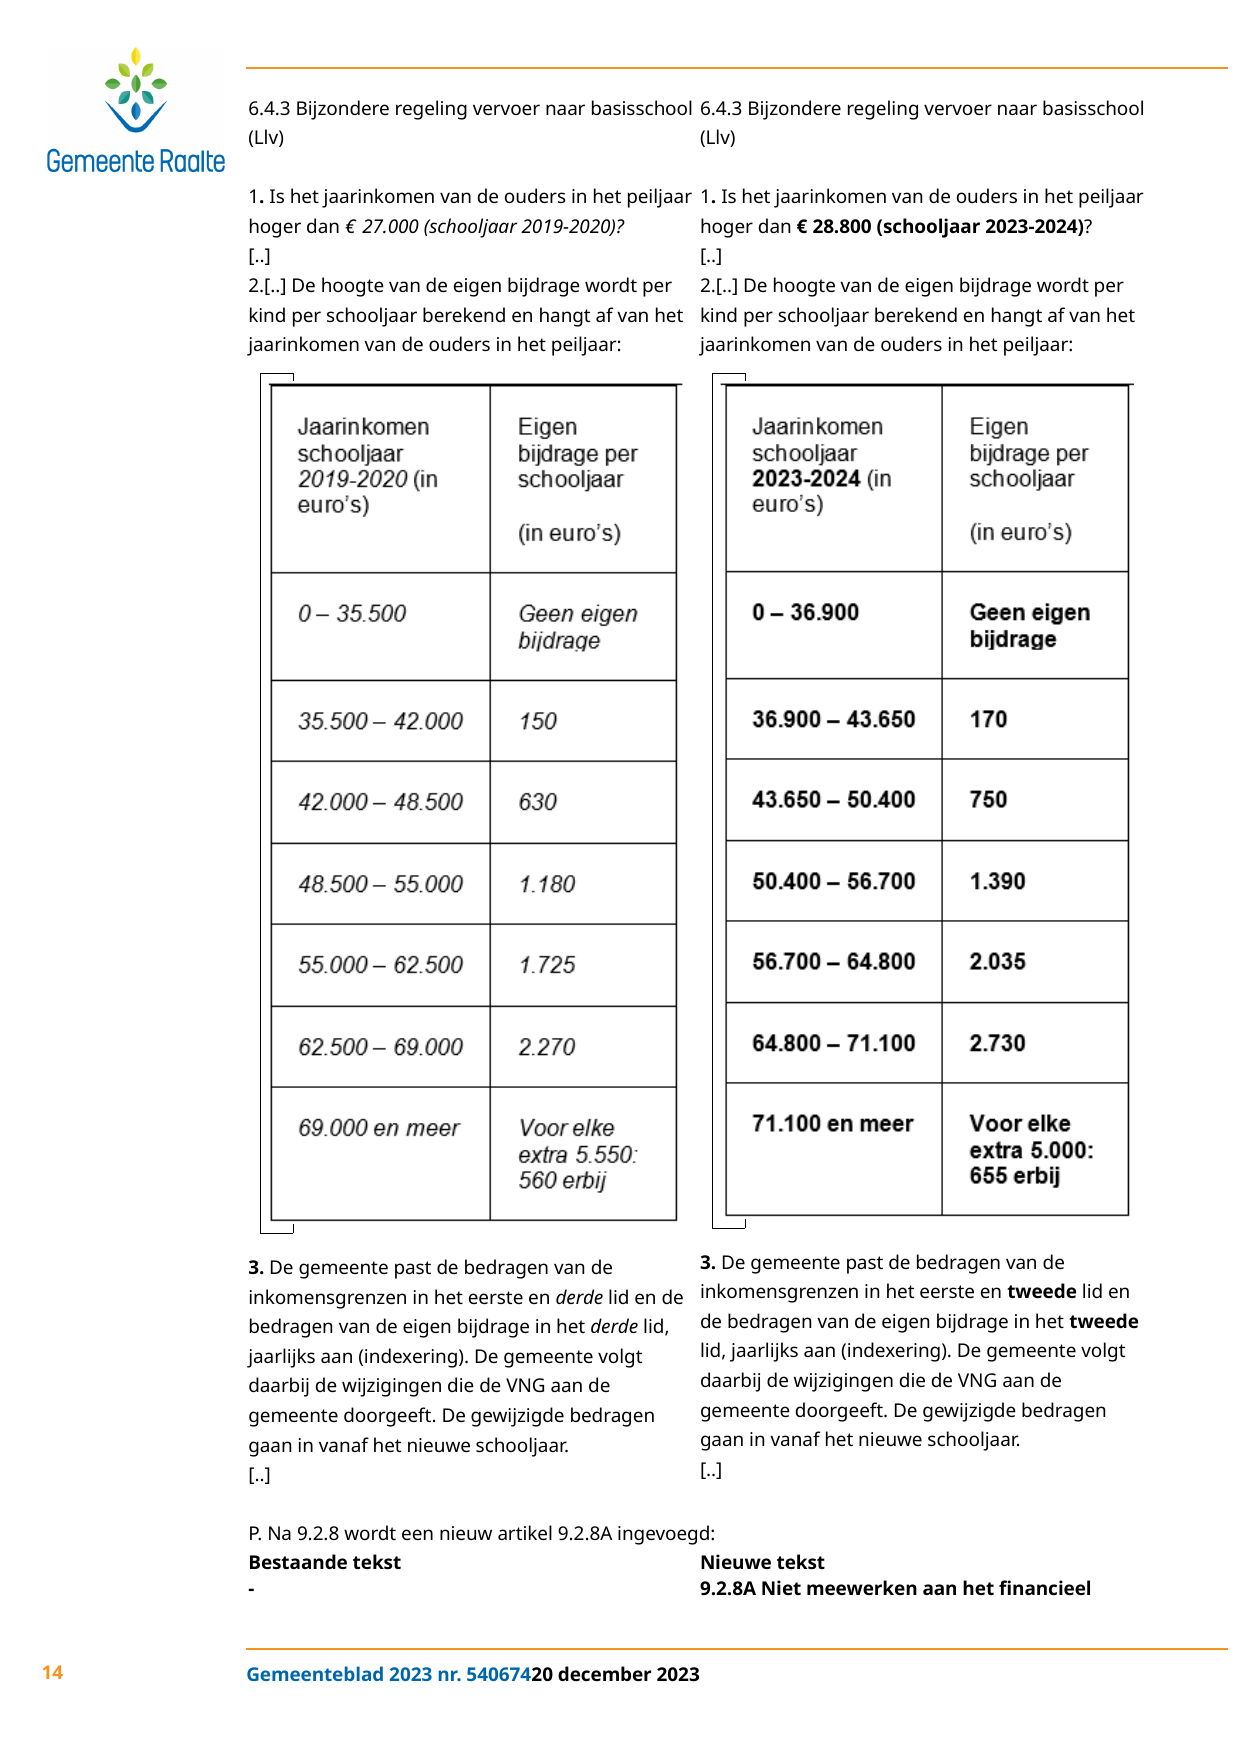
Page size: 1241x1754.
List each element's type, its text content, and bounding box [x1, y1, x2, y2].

table_header Bestaande tekst [248, 1550, 700, 1575]
picture [41, 47, 231, 172]
picture [720, 381, 1134, 1219]
table_cell 6.4.3 Bijzondere regeling vervoer naar basisschool (Llv) 1. Is het jaarinkomen van de ouders in het peiljaar hoger dan € 28.800 (schooljaar 2023-2024)? [..] 2.[..] De hoogte van de eigen bijdrage wordt per kind per schooljaar berekend en hangt af van het jaarinkomen van de ouders in het peiljaar: 3. De gemeente past de bedragen van de inkomensgrenzen in het eerste en tweede lid en de bedragen van de eigen bijdrage in het tweede lid, jaarlijks aan (indexering). De gemeente volgt daarbij de wijzigingen die de VNG aan de gemeente doorgeeft. De gewijzigde bedragen gaan in vanaf het nieuwe schooljaar. [..] [700, 95, 1152, 1487]
table_cell 6.4.3 Bijzondere regeling vervoer naar basisschool (Llv) 1. Is het jaarinkomen van de ouders in het peiljaar hoger dan € 27.000 (schooljaar 2019-2020)? [..] 2.[..] De hoogte van de eigen bijdrage wordt per kind per schooljaar berekend en hangt af van het jaarinkomen van de ouders in het peiljaar: 3. De gemeente past de bedragen van de inkomensgrenzen in het eerste en derde lid en de bedragen van de eigen bijdrage in het derde lid, jaarlijks aan (indexering). De gemeente volgt daarbij de wijzigingen die de VNG aan de gemeente doorgeeft. De gewijzigde bedragen gaan in vanaf het nieuwe schooljaar. [..] [248, 95, 700, 1487]
table_cell - [248, 1575, 700, 1601]
table_cell 9.2.8A Niet meewerken aan het financieel [700, 1575, 1152, 1601]
table_header Nieuwe tekst [700, 1550, 1152, 1575]
picture [268, 381, 683, 1224]
text P. Na 9.2.8 wordt een nieuw artikel 9.2.8A ingevoegd: [248, 1520, 1152, 1546]
